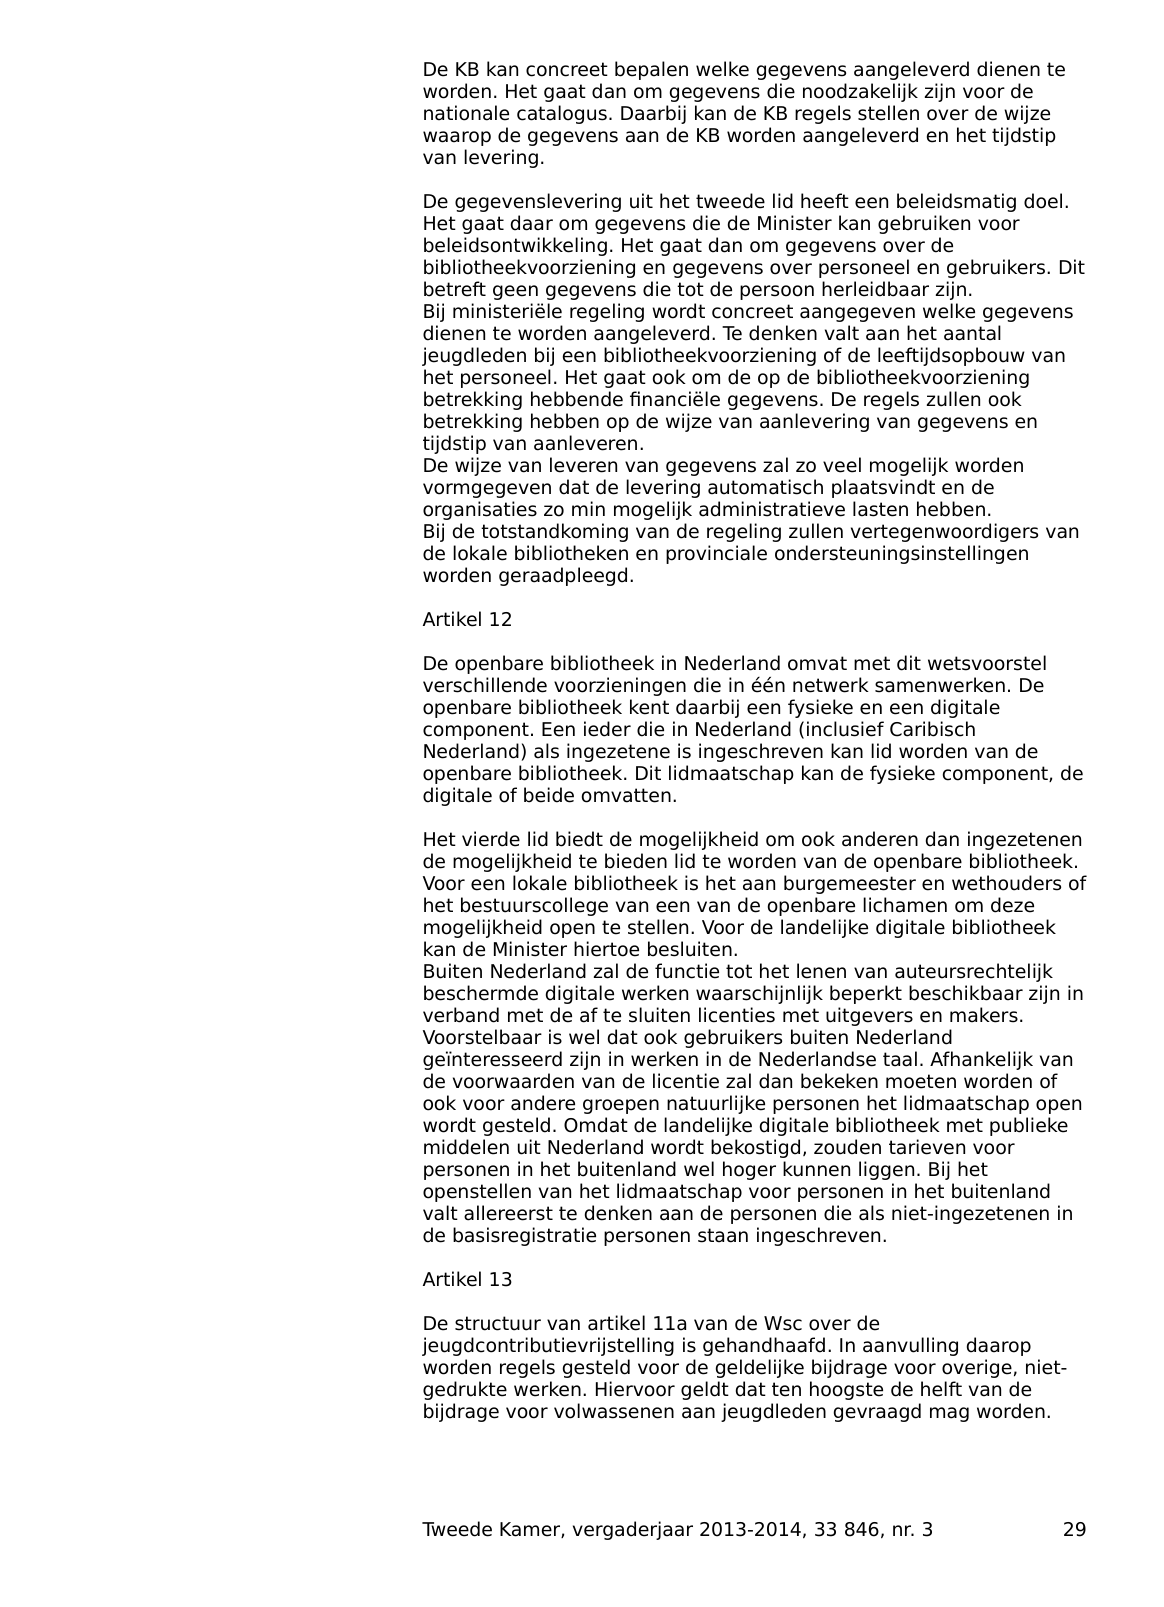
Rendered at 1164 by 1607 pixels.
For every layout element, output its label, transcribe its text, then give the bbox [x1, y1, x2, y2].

text Buiten Nederland zal de functie tot het lenen van auteursrechtelijk beschermde digitale werken waarschijnlijk beperkt beschikbaar zijn in verband met de af te sluiten licenties met uitgevers en makers. Voorstelbaar is wel dat ook gebruikers buiten Nederland geïnteresseerd zijn in werken in de Nederlandse taal. Afhankelijk van de voorwaarden van de licentie zal dan bekeken moeten worden of ook voor andere groepen natuurlijke personen het lidmaatschap open wordt gesteld. Omdat de landelijke digitale bibliotheek met publieke middelen uit Nederland wordt bekostigd, zouden tarieven voor personen in het buitenland wel hoger kunnen liggen. Bij het openstellen van het lidmaatschap voor personen in het buitenland valt allereerst te denken aan de personen die als niet-ingezetenen in de basisregistratie personen staan ingeschreven. [422, 961, 1087, 1247]
text Het vierde lid biedt de mogelijkheid om ook anderen dan ingezetenen de mogelijkheid te bieden lid te worden van de openbare bibliotheek. Voor een lokale bibliotheek is het aan burgemeester en wethouders of het bestuurscollege van een van de openbare lichamen om deze mogelijkheid open te stellen. Voor de landelijke digitale bibliotheek kan de Minister hiertoe besluiten. [422, 829, 1087, 961]
text De openbare bibliotheek in Nederland omvat met dit wetsvoorstel verschillende voorzieningen die in één netwerk samenwerken. De openbare bibliotheek kent daarbij een fysieke en een digitale component. Een ieder die in Nederland (inclusief Caribisch Nederland) als ingezetene is ingeschreven kan lid worden van de openbare bibliotheek. Dit lidmaatschap kan de fysieke component, de digitale of beide omvatten. [422, 653, 1087, 807]
text De structuur van artikel 11a van de Wsc over de jeugdcontributievrijstelling is gehandhaafd. In aanvulling daarop worden regels gesteld voor de geldelijke bijdrage voor overige, niet-gedrukte werken. Hiervoor geldt dat ten hoogste de helft van de bijdrage voor volwassenen aan jeugdleden gevraagd mag worden. [422, 1313, 1087, 1423]
subtitle Artikel 12 [422, 609, 1087, 631]
text De gegevenslevering uit het tweede lid heeft een beleidsmatig doel. Het gaat daar om gegevens die de Minister kan gebruiken voor beleidsontwikkeling. Het gaat dan om gegevens over de bibliotheekvoorziening en gegevens over personeel en gebruikers. Dit betreft geen gegevens die tot de persoon herleidbaar zijn. [422, 191, 1087, 301]
subtitle Artikel 13 [422, 1269, 1087, 1291]
text Bij de totstandkoming van de regeling zullen vertegenwoordigers van de lokale bibliotheken en provinciale ondersteuningsinstellingen worden geraadpleegd. [422, 521, 1087, 587]
text De wijze van leveren van gegevens zal zo veel mogelijk worden vormgegeven dat de levering automatisch plaatsvindt en de organisaties zo min mogelijk administratieve lasten hebben. [422, 455, 1087, 521]
text Bij ministeriële regeling wordt concreet aangegeven welke gegevens dienen te worden aangeleverd. Te denken valt aan het aantal jeugdleden bij een bibliotheekvoorziening of de leeftijdsopbouw van het personeel. Het gaat ook om de op de bibliotheekvoorziening betrekking hebbende financiële gegevens. De regels zullen ook betrekking hebben op de wijze van aanlevering van gegevens en tijdstip van aanleveren. [422, 301, 1087, 455]
text De KB kan concreet bepalen welke gegevens aangeleverd dienen te worden. Het gaat dan om gegevens die noodzakelijk zijn voor de nationale catalogus. Daarbij kan de KB regels stellen over de wijze waarop de gegevens aan de KB worden aangeleverd en het tijdstip van levering. [422, 59, 1087, 169]
